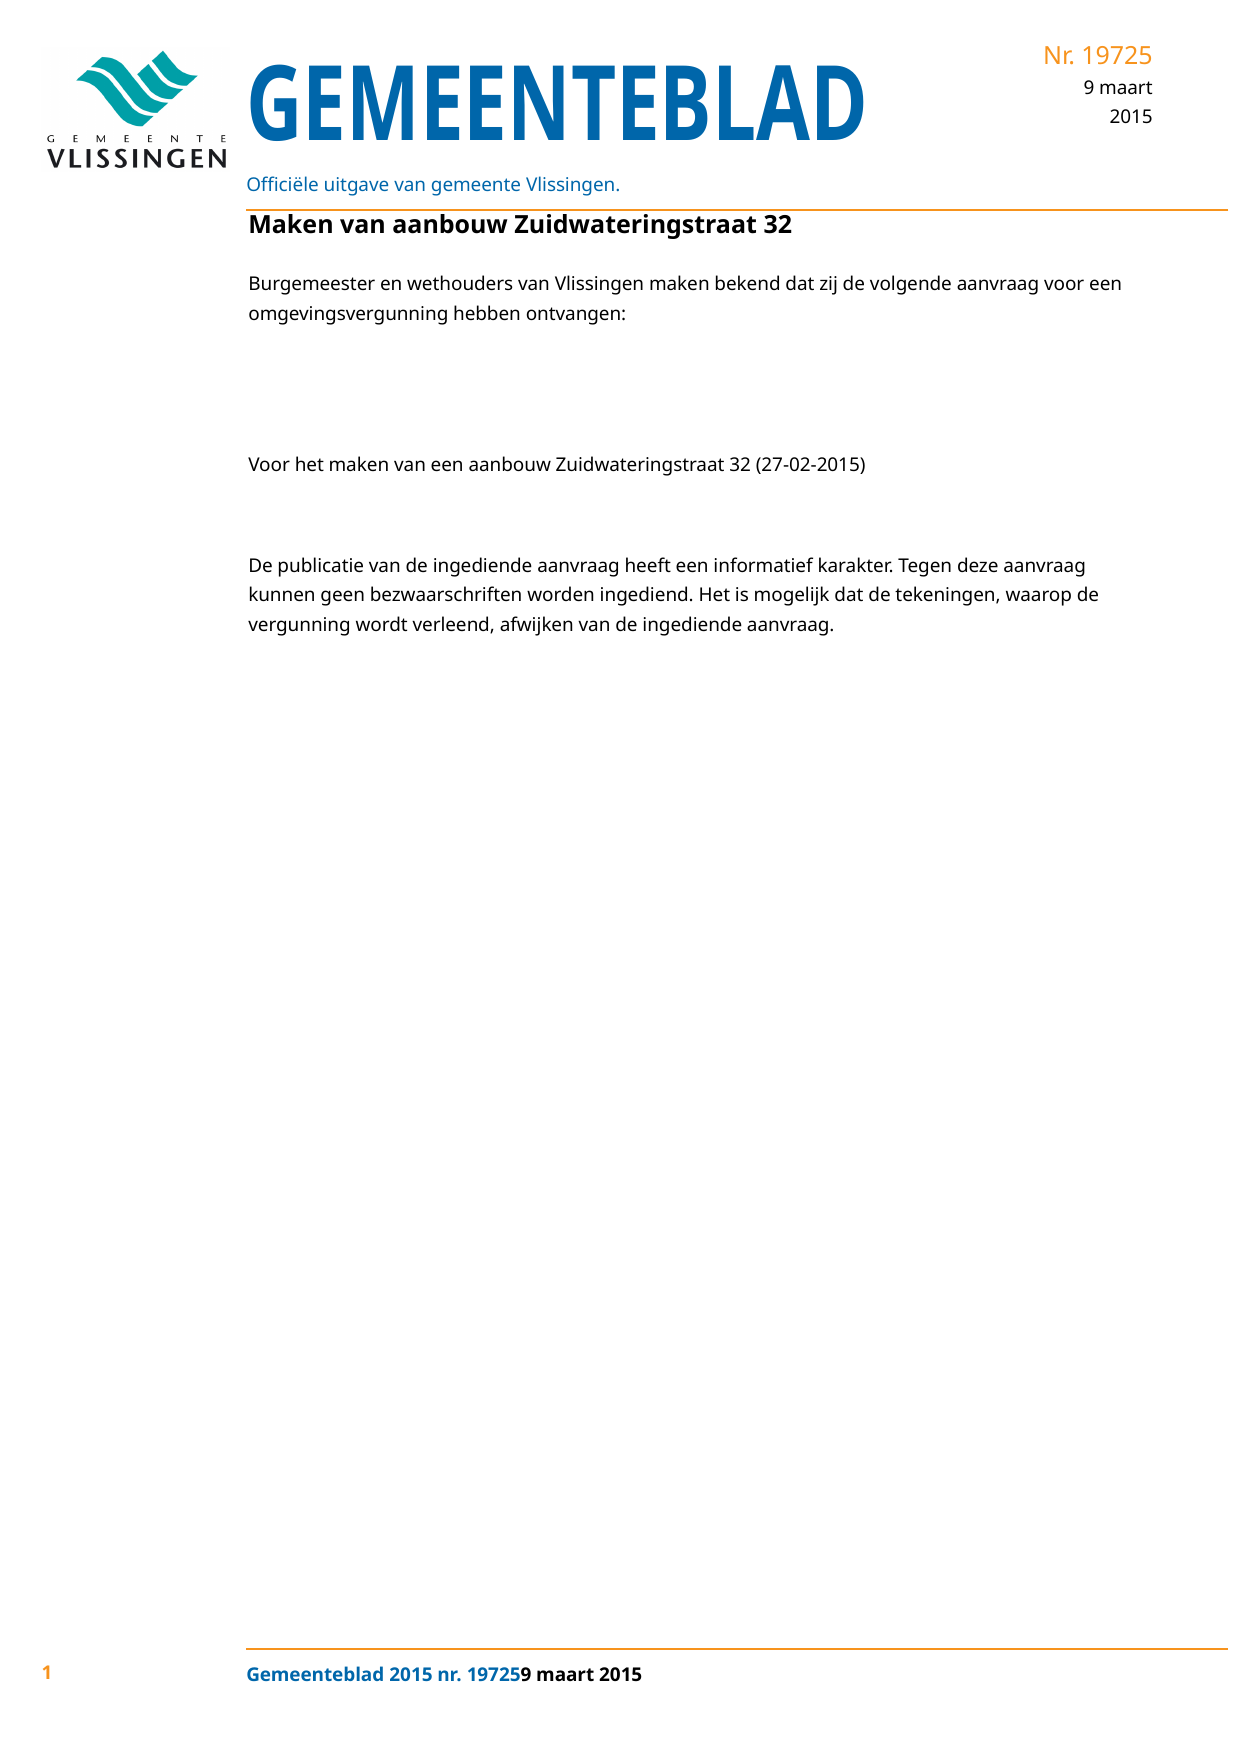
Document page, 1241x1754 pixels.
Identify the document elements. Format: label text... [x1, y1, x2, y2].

text De publicatie van de ingediende aanvraag heeft een informatief karakter. Tegen deze aanvraag kunnen geen bezwaarschriften worden ingediend. Het is mogelijk dat de tekeningen, waarop de vergunning wordt verleend, afwijken van de ingediende aanvraag. [248, 552, 1152, 637]
text Voor het maken van een aanbouw Zuidwateringstraat 32 (27-02-2015) [248, 451, 1152, 477]
picture [41, 47, 231, 172]
text Maken van aanbouw Zuidwateringstraat 32 [248, 211, 1152, 241]
text Burgemeester en wethouders van Vlissingen maken bekend dat zij de volgende aanvraag voor een omgevingsvergunning hebben ontvangen: [248, 270, 1152, 326]
